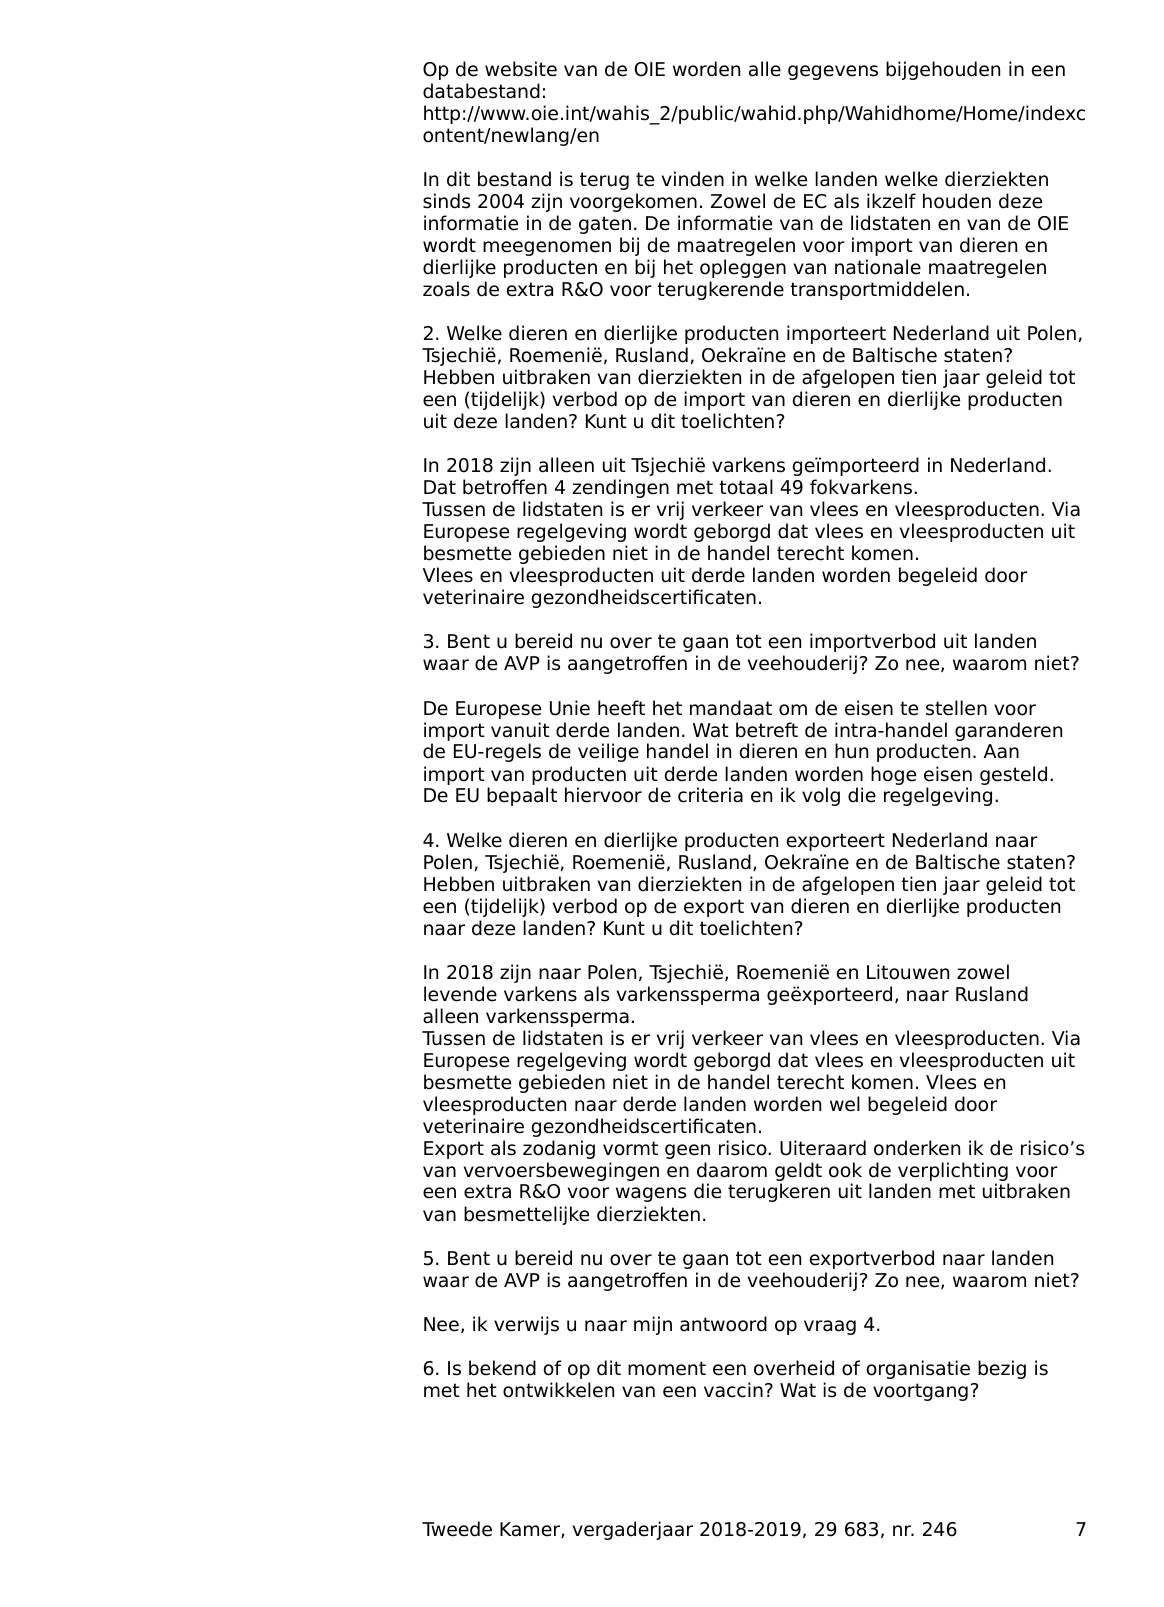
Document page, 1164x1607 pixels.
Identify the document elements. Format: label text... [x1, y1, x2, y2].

text Tussen de lidstaten is er vrij verkeer van vlees en vleesproducten. Via Europese regelgeving wordt geborgd dat vlees en vleesproducten uit besmette gebieden niet in de handel terecht komen. [422, 499, 1087, 565]
text Tussen de lidstaten is er vrij verkeer van vlees en vleesproducten. Via Europese regelgeving wordt geborgd dat vlees en vleesproducten uit besmette gebieden niet in de handel terecht komen. Vlees en vleesproducten naar derde landen worden wel begeleid door veterinaire gezondheidscertificaten. [422, 1028, 1087, 1137]
text In 2018 zijn naar Polen, Tsjechië, Roemenië en Litouwen zowel levende varkens als varkenssperma geëxporteerd, naar Rusland alleen varkenssperma. [422, 962, 1087, 1028]
text In dit bestand is terug te vinden in welke landen welke dierziekten sinds 2004 zijn voorgekomen. Zowel de EC als ikzelf houden deze informatie in de gaten. De informatie van de lidstaten en van de OIE wordt meegenomen bij de maatregelen voor import van dieren en dierlijke producten en bij het opleggen van nationale maatregelen zoals de extra R&O voor terugkerende transportmiddelen. [422, 169, 1087, 301]
text 3. Bent u bereid nu over te gaan tot een importverbod uit landen waar de AVP is aangetroffen in de veehouderij? Zo nee, waarom niet? [422, 631, 1087, 675]
text Vlees en vleesproducten uit derde landen worden begeleid door veterinaire gezondheidscertificaten. [422, 565, 1087, 609]
text 2. Welke dieren en dierlijke producten importeert Nederland uit Polen, Tsjechië, Roemenië, Rusland, Oekraïne en de Baltische staten? Hebben uitbraken van dierziekten in de afgelopen tien jaar geleid tot een (tijdelijk) verbod op de import van dieren en dierlijke producten uit deze landen? Kunt u dit toelichten? [422, 323, 1087, 433]
text 5. Bent u bereid nu over te gaan tot een exportverbod naar landen waar de AVP is aangetroffen in de veehouderij? Zo nee, waarom niet? [422, 1248, 1087, 1292]
text Export als zodanig vormt geen risico. Uiteraard onderken ik de risico’s van vervoersbewegingen en daarom geldt ook de verplichting voor een extra R&O voor wagens die terugkeren uit landen met uitbraken van besmettelijke dierziekten. [422, 1137, 1087, 1225]
text Op de website van de OIE worden alle gegevens bijgehouden in een databestand: http://www.oie.int/wahis_2/public/wahid.php/Wahidhome/Home/indexcontent/newlang/en [422, 59, 1087, 147]
text De Europese Unie heeft het mandaat om de eisen te stellen voor import vanuit derde landen. Wat betreft de intra-handel garanderen de EU-regels de veilige handel in dieren en hun producten. Aan import van producten uit derde landen worden hoge eisen gesteld. De EU bepaalt hiervoor de criteria en ik volg die regelgeving. [422, 697, 1087, 807]
text 6. Is bekend of op dit moment een overheid of organisatie bezig is met het ontwikkelen van een vaccin? Wat is de voortgang? [422, 1358, 1087, 1402]
text 4. Welke dieren en dierlijke producten exporteert Nederland naar Polen, Tsjechië, Roemenië, Rusland, Oekraïne en de Baltische staten? Hebben uitbraken van dierziekten in de afgelopen tien jaar geleid tot een (tijdelijk) verbod op de export van dieren en dierlijke producten naar deze landen? Kunt u dit toelichten? [422, 829, 1087, 939]
text Nee, ik verwijs u naar mijn antwoord op vraag 4. [422, 1314, 1087, 1336]
text In 2018 zijn alleen uit Tsjechië varkens geïmporteerd in Nederland. Dat betroffen 4 zendingen met totaal 49 fokvarkens. [422, 455, 1087, 499]
